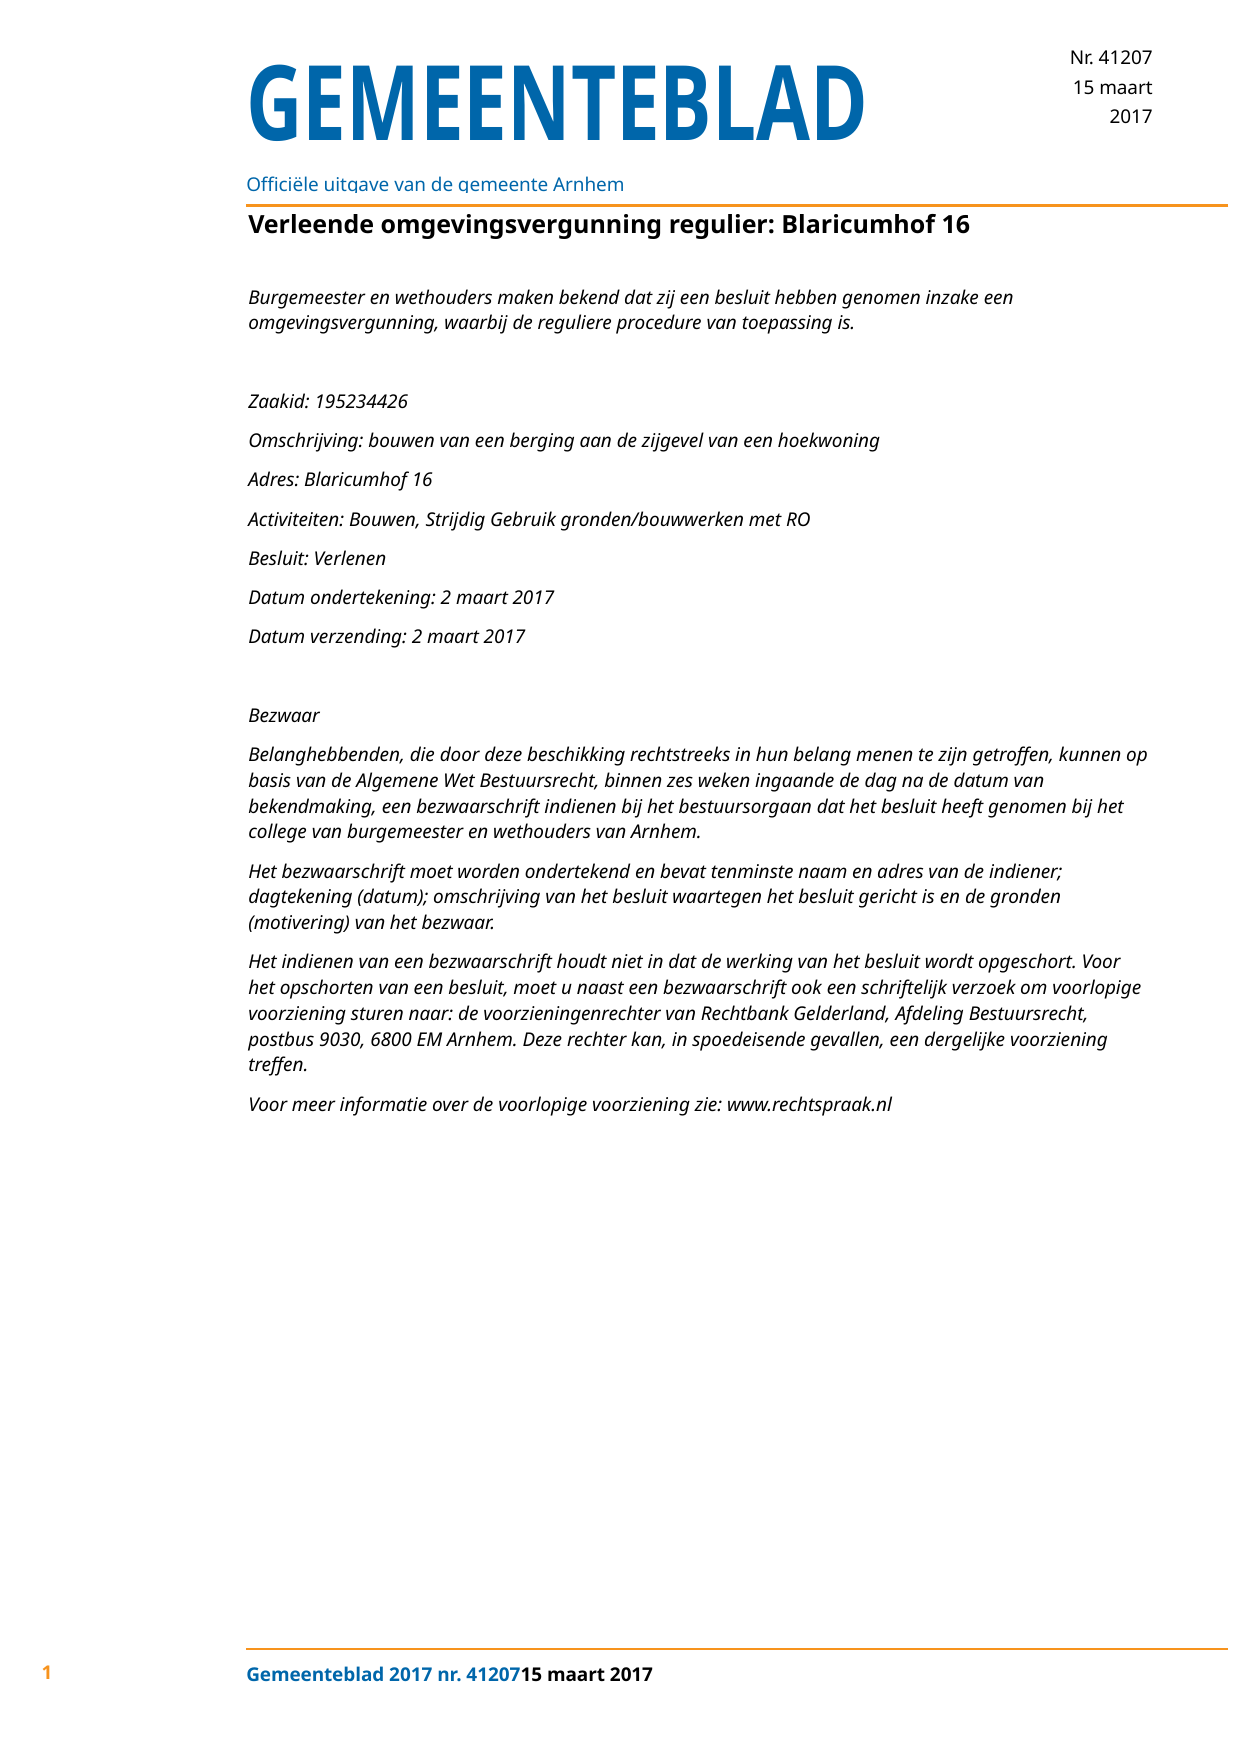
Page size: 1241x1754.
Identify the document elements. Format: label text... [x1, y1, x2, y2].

picture [41, 47, 231, 172]
text Activiteiten: Bouwen, Strijdig Gebruik gronden/bouwwerken met RO [248, 506, 1152, 532]
text Belanghebbenden, die door deze beschikking rechtstreeks in hun belang menen te zijn getroffen, kunnen op basis van de Algemene Wet Bestuursrecht, binnen zes weken ingaande de dag na de datum van bekendmaking, een bezwaarschrift indienen bij het bestuursorgaan dat het besluit heeft genomen bij het college van burgemeester en wethouders van Arnhem. [248, 742, 1152, 844]
text Het bezwaarschrift moet worden ondertekend en bevat tenminste naam en adres van de indiener; dagtekening (datum); omschrijving van het besluit waartegen het besluit gericht is en de gronden (motivering) van het bezwaar. [248, 858, 1152, 935]
text Datum ondertekening: 2 maart 2017 [248, 584, 1152, 610]
text Besluit: Verlenen [248, 545, 1152, 571]
text Voor meer informatie over de voorlopige voorziening zie: www.rechtspraak.nl [248, 1091, 1152, 1117]
text Zaakid: 195234426 [248, 388, 1152, 414]
text Verleende omgevingsvergunning regulier: Blaricumhof 16 [248, 207, 1152, 241]
text Het indienen van een bezwaarschrift houdt niet in dat de werking van het besluit wordt opgeschort. Voor het opschorten van een besluit, moet u naast een bezwaarschrift ook een schriftelijk verzoek om voorlopige voorziening sturen naar: de voorzieningenrechter van Rechtbank Gelderland, Afdeling Bestuursrecht, postbus 9030, 6800 EM Arnhem. Deze rechter kan, in spoedeisende gevallen, een dergelijke voorziening treffen. [248, 949, 1152, 1077]
text Bezwaar [248, 702, 1152, 728]
text Burgemeester en wethouders maken bekend dat zij een besluit hebben genomen inzake een omgevingsvergunning, waarbij de reguliere procedure van toepassing is. [248, 284, 1152, 335]
text Omschrijving: bouwen van een berging aan de zijgevel van een hoekwoning [248, 427, 1152, 453]
text Datum verzending: 2 maart 2017 [248, 624, 1152, 649]
text Adres: Blaricumhof 16 [248, 467, 1152, 492]
